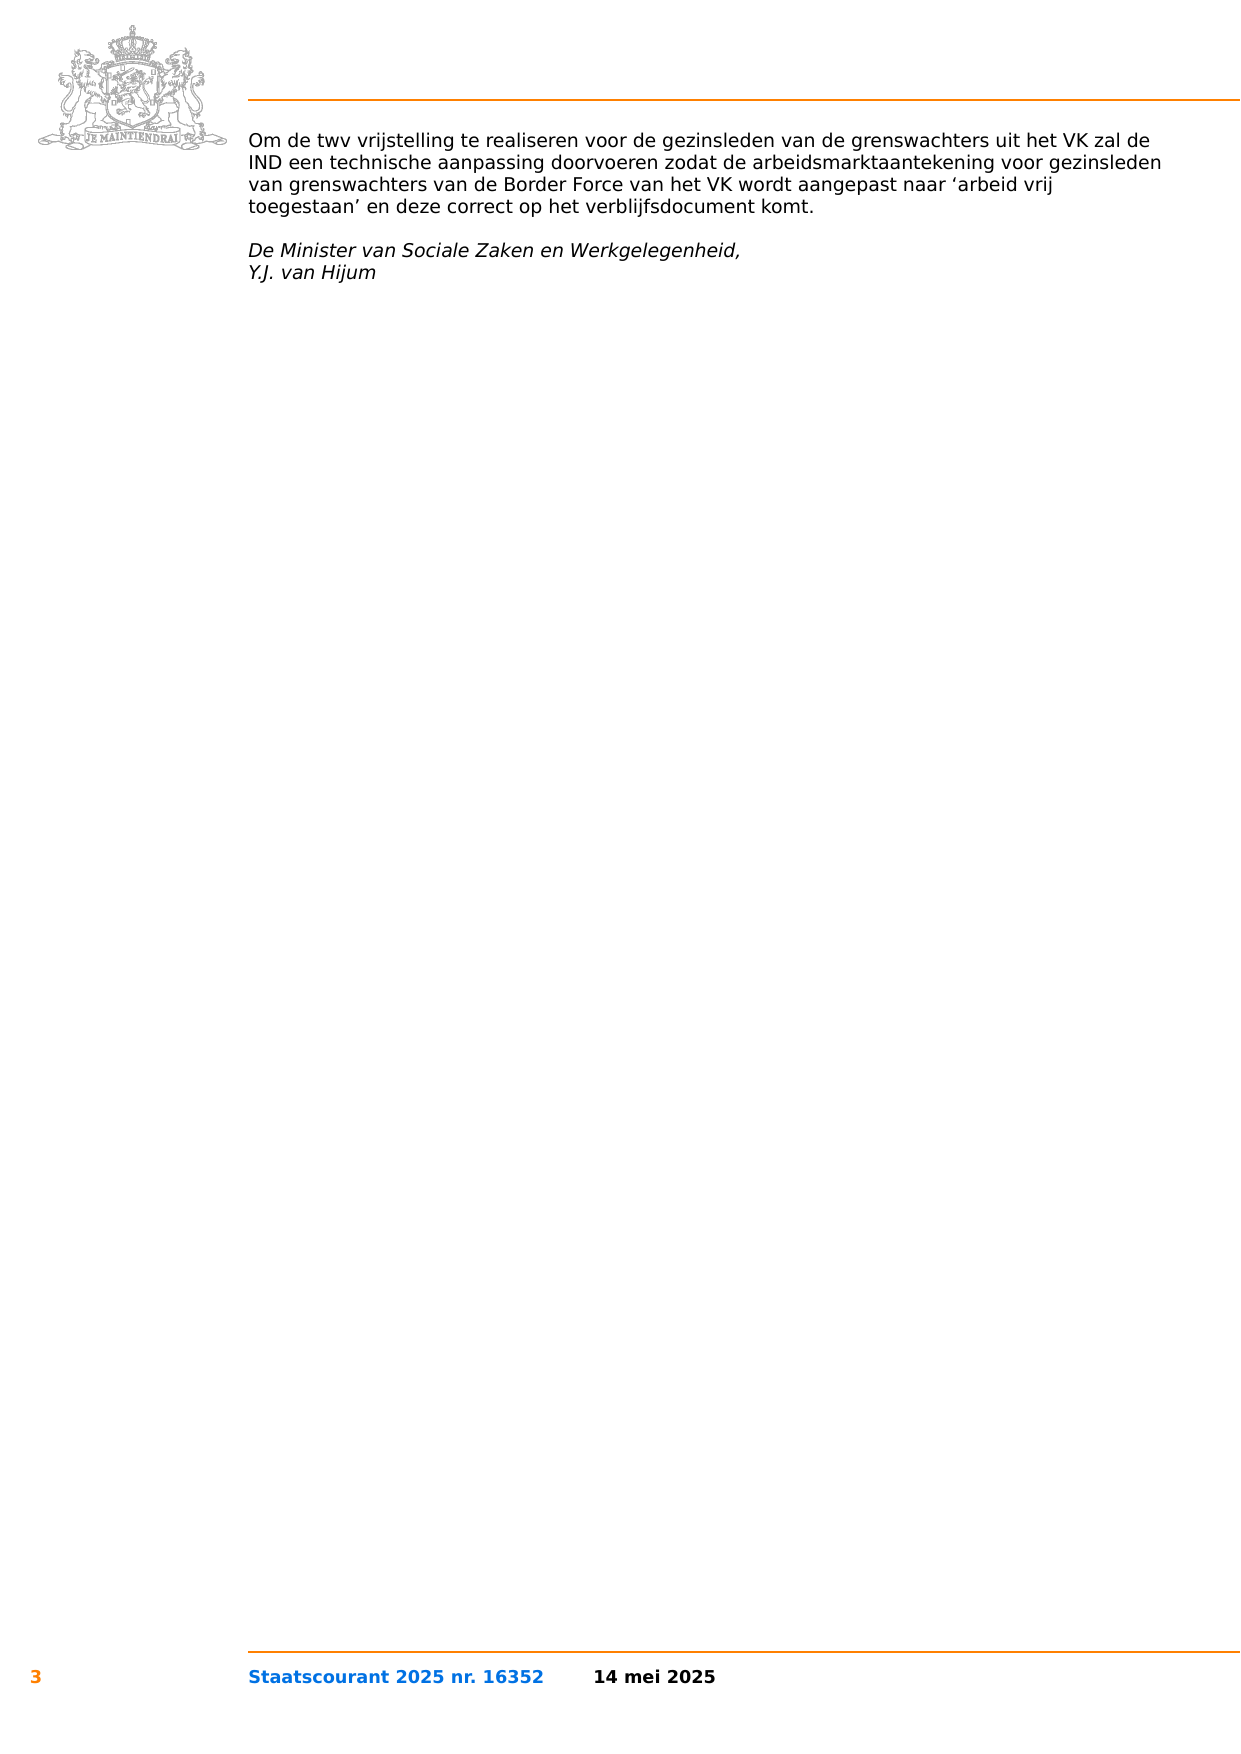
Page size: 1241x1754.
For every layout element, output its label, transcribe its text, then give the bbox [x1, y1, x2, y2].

picture [38, 25, 227, 150]
text Om de twv vrijstelling te realiseren voor de gezinsleden van de grenswachters uit het VK zal de IND een technische aanpassing doorvoeren zodat de arbeidsmarktaantekening voor gezinsleden van grenswachters van de Border Force van het VK wordt aangepast naar ‘arbeid vrij toegestaan’ en deze correct op het verblijfsdocument komt. [248, 130, 1163, 218]
text De Minister van Sociale Zaken en Werkgelegenheid, Y.J. van Hijum [248, 240, 1163, 284]
